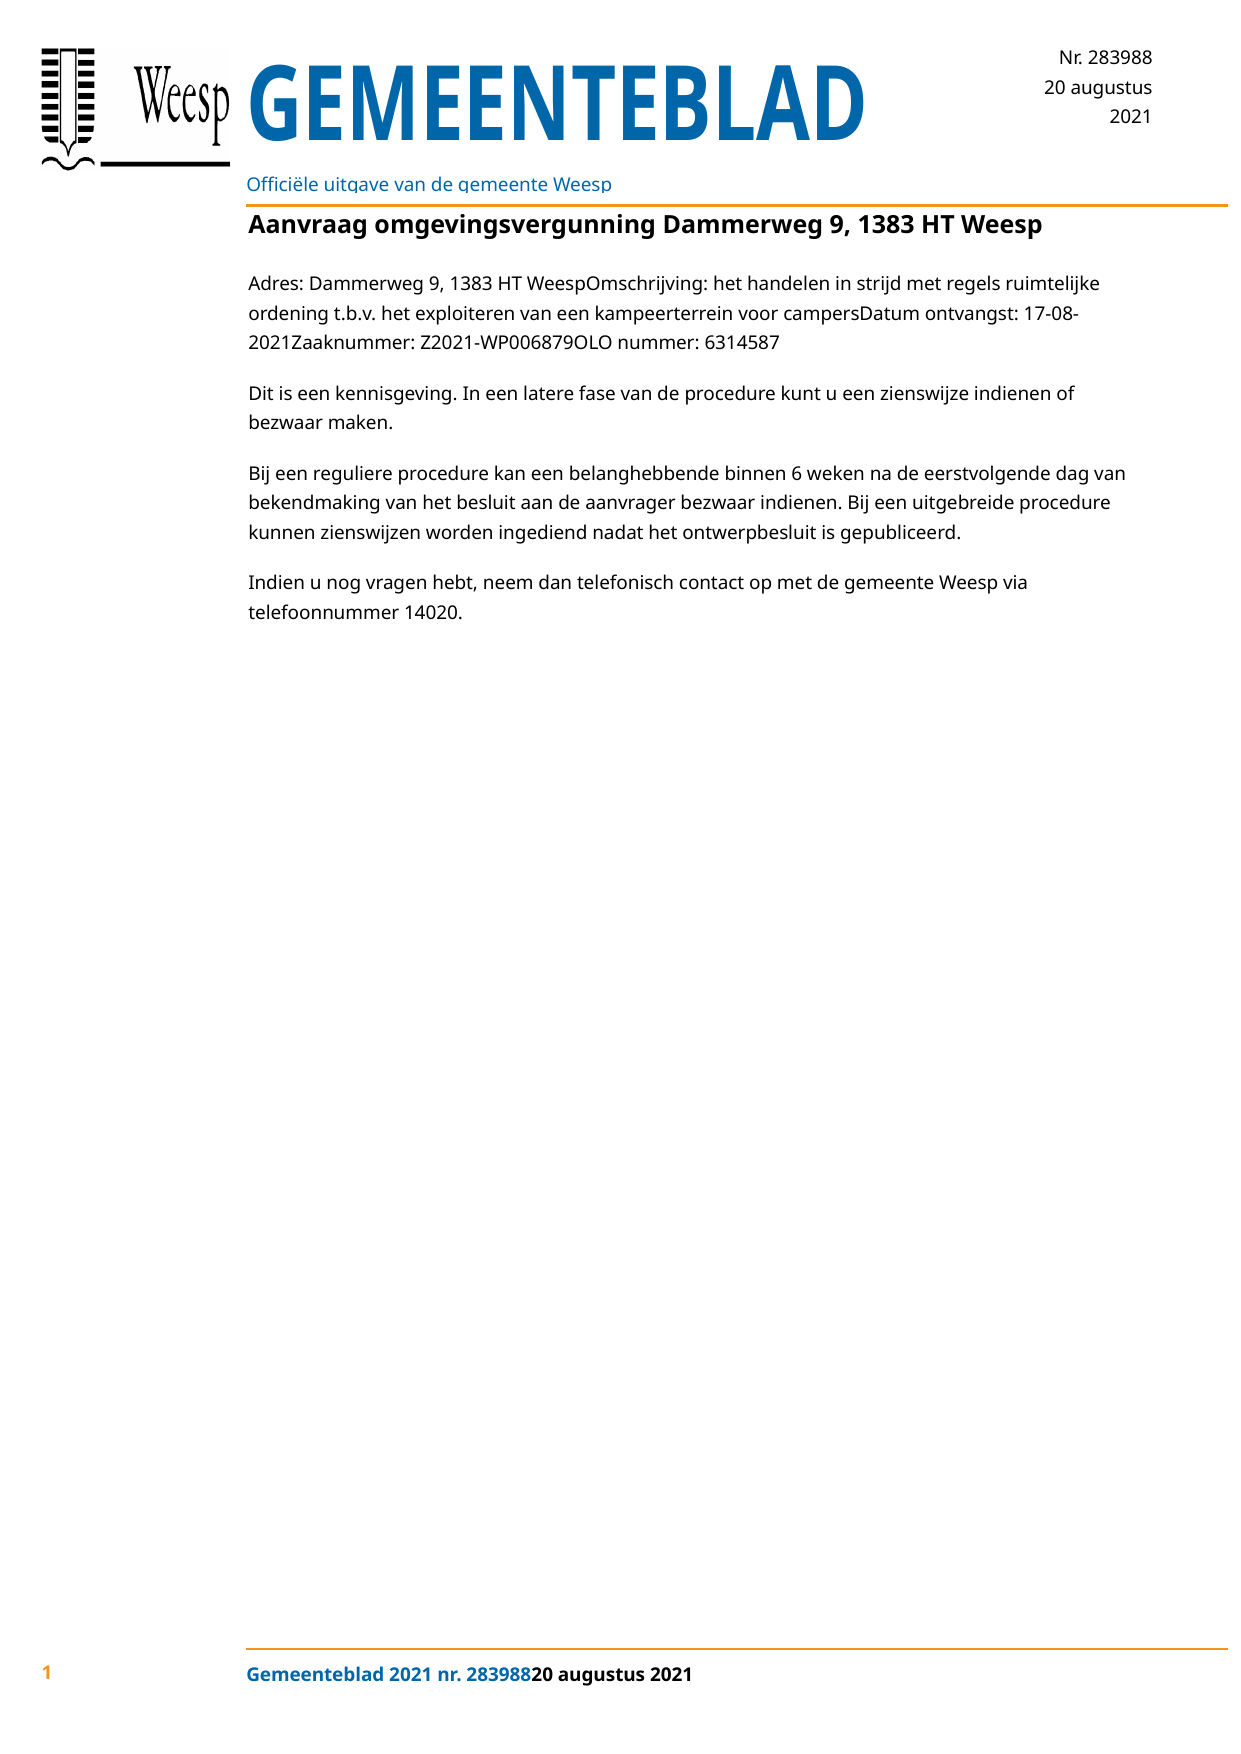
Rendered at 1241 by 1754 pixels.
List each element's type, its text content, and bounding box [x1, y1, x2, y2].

text Indien u nog vragen hebt, neem dan telefonisch contact op met de gemeente Weesp via telefoonnummer 14020. [248, 569, 1152, 625]
text Aanvraag omgevingsvergunning Dammerweg 9, 1383 HT Weesp [248, 207, 1152, 241]
text Bij een reguliere procedure kan een belanghebbende binnen 6 weken na de eerstvolgende dag van bekendmaking van het besluit aan de aanvrager bezwaar indienen. Bij een uitgebreide procedure kunnen zienswijzen worden ingediend nadat het ontwerpbesluit is gepubliceerd. [248, 460, 1152, 545]
picture [41, 47, 231, 172]
text Dit is een kennisgeving. In een latere fase van de procedure kunt u een zienswijze indienen of bezwaar maken. [248, 380, 1152, 435]
text Adres: Dammerweg 9, 1383 HT WeespOmschrijving: het handelen in strijd met regels ruimtelijke ordening t.b.v. het exploiteren van een kampeerterrein voor campersDatum ontvangst: 17-08-2021Zaaknummer: Z2021-WP006879OLO nummer: 6314587 [248, 270, 1152, 355]
